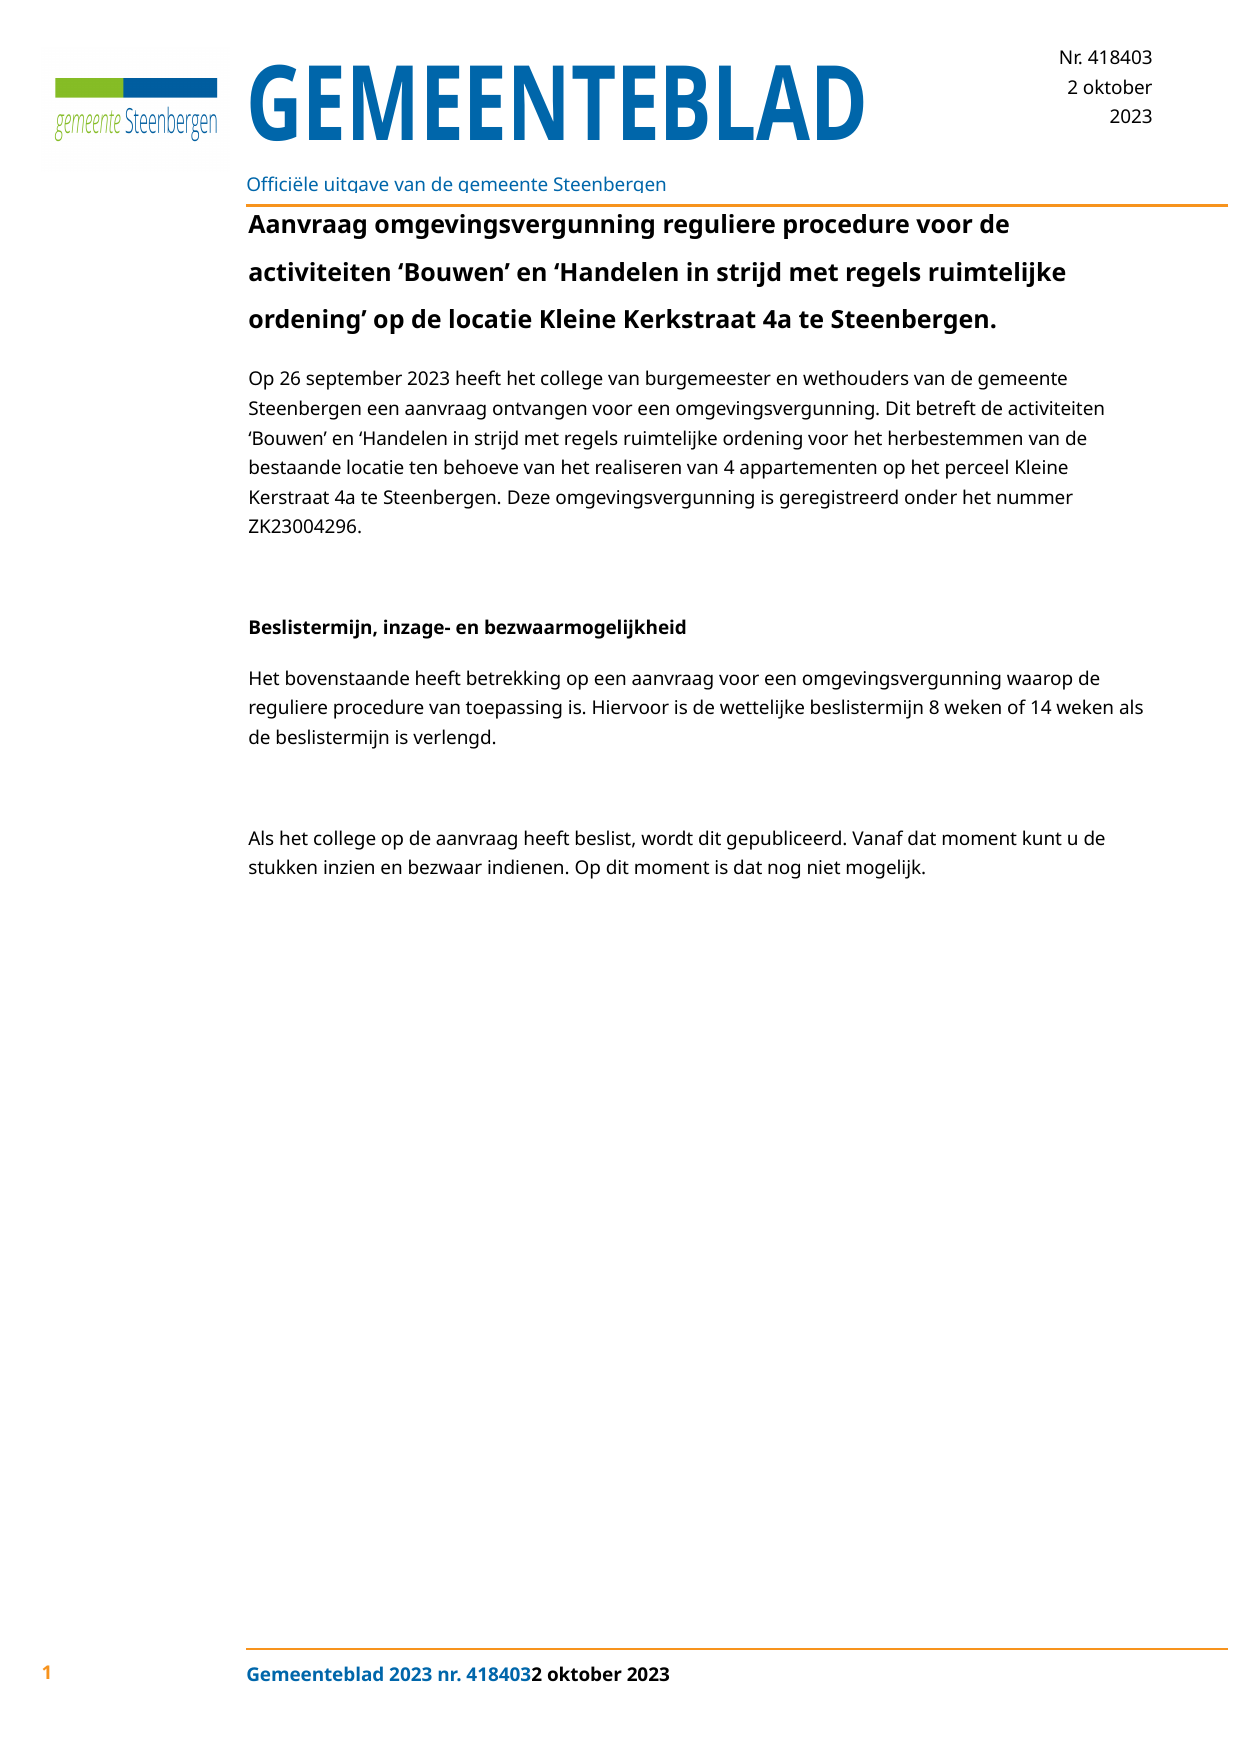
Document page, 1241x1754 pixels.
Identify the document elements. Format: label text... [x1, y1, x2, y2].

text Op 26 september 2023 heeft het college van burgemeester en wethouders van de gemeente Steenbergen een aanvraag ontvangen voor een omgevingsvergunning. Dit betreft de activiteiten ‘Bouwen’ en ‘Handelen in strijd met regels ruimtelijke ordening voor het herbestemmen van de bestaande locatie ten behoeve van het realiseren van 4 appartementen op het perceel Kleine Kerstraat 4a te Steenbergen. Deze omgevingsvergunning is geregistreerd onder het nummer ZK23004296. [248, 366, 1152, 539]
picture [41, 47, 231, 172]
text Het bovenstaande heeft betrekking op een aanvraag voor een omgevingsvergunning waarop de reguliere procedure van toepassing is. Hiervoor is de wettelijke beslistermijn 8 weken of 14 weken als de beslistermijn is verlengd. [248, 665, 1152, 749]
text Aanvraag omgevingsvergunning reguliere procedure voor de activiteiten ‘Bouwen’ en ‘Handelen in strijd met regels ruimtelijke ordening’ op de locatie Kleine Kerkstraat 4a te Steenbergen. [248, 207, 1152, 336]
text Als het college op de aanvraag heeft beslist, wordt dit gepubliceerd. Vanaf dat moment kunt u de stukken inzien en bezwaar indienen. Op dit moment is dat nog niet mogelijk. [248, 825, 1152, 880]
text Beslistermijn, inzage- en bezwaarmogelijkheid [248, 614, 1152, 640]
